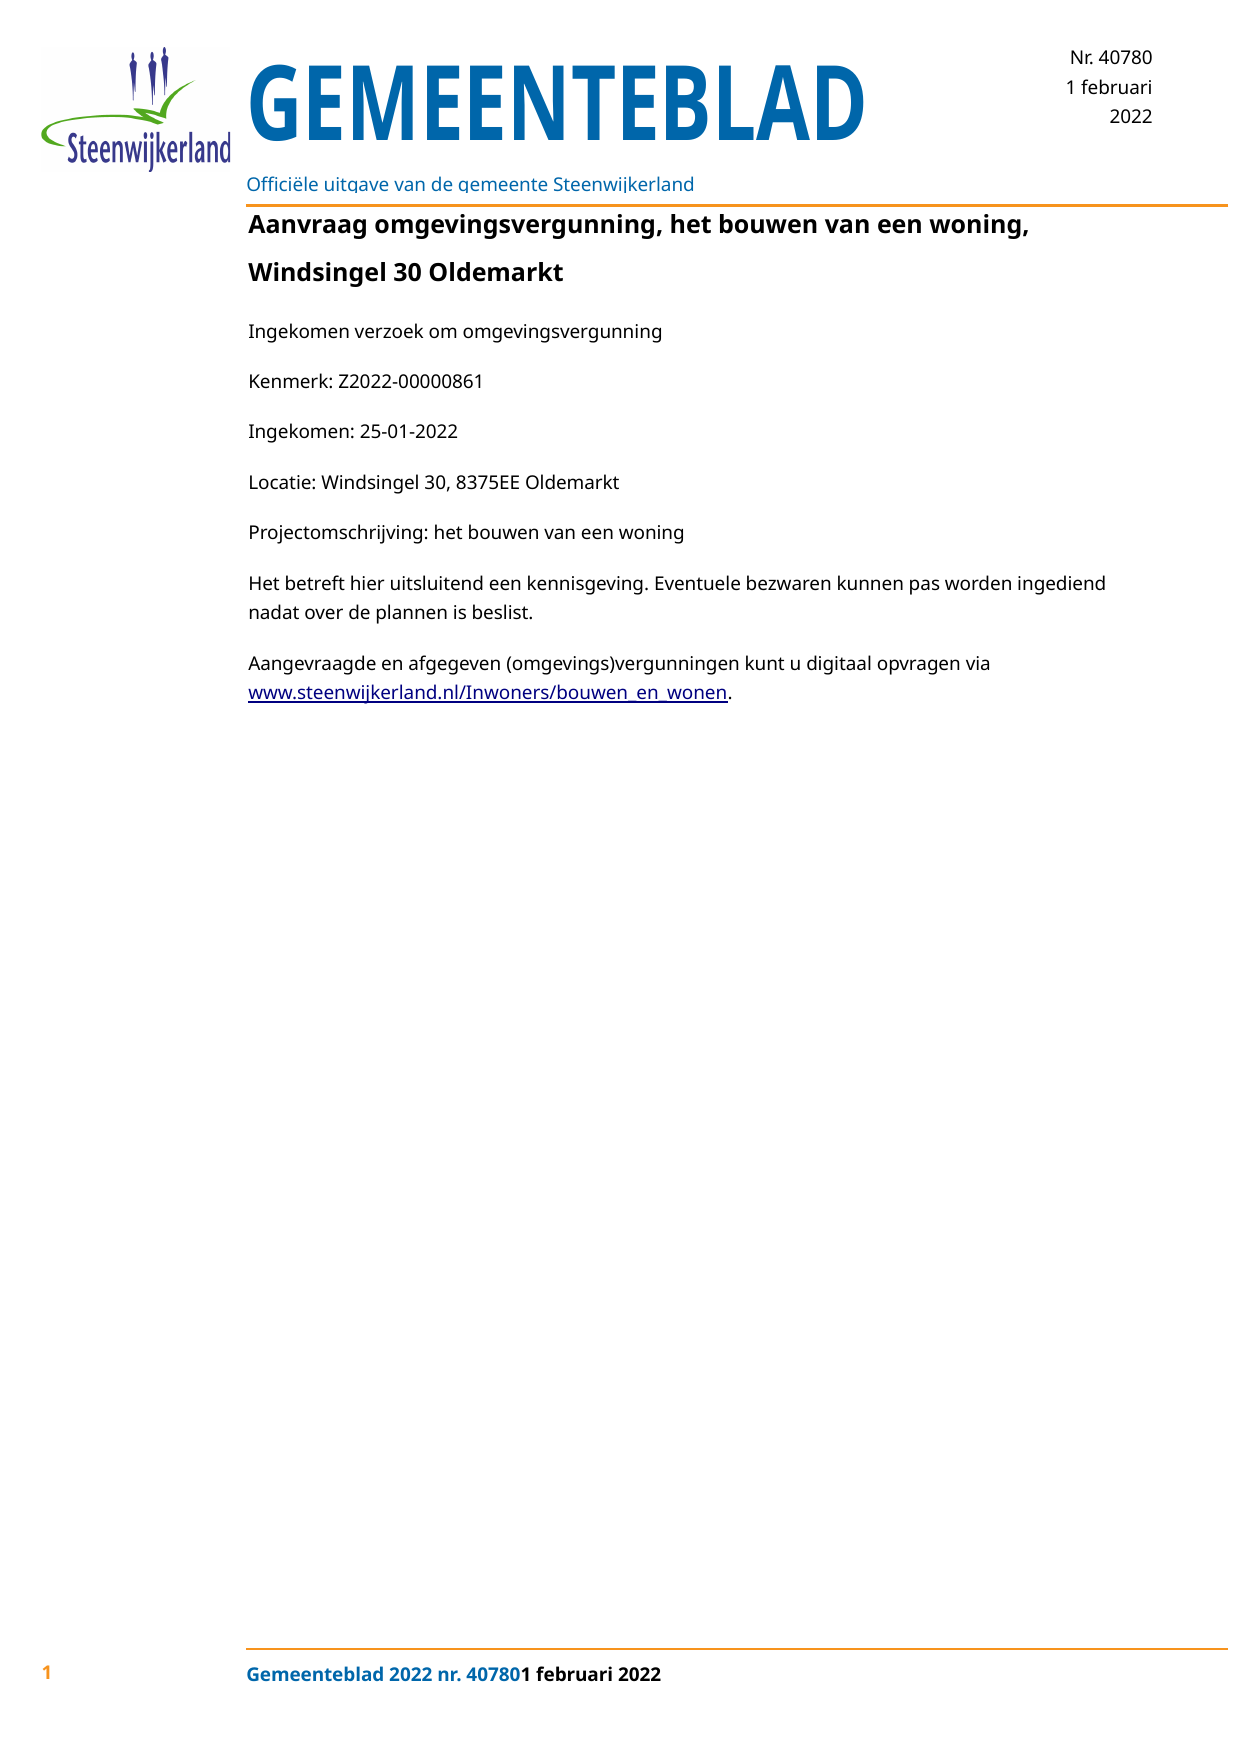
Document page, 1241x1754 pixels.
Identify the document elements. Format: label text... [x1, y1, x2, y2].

text Projectomschrijving: het bouwen van een woning [248, 519, 1152, 545]
text Ingekomen: 25-01-2022 [248, 419, 1152, 444]
text Locatie: Windsingel 30, 8375EE Oldemarkt [248, 469, 1152, 495]
text Aangevraagde en afgegeven (omgevings)vergunningen kunt u digitaal opvragen via www.steenwijkerland.nl/Inwoners/bouwen_en_wonen. [248, 650, 1152, 705]
text Het betreft hier uitsluitend een kennisgeving. Eventuele bezwaren kunnen pas worden ingediend nadat over de plannen is beslist. [248, 570, 1152, 625]
picture [41, 47, 231, 172]
text Ingekomen verzoek om omgevingsvergunning [248, 318, 1152, 344]
text Aanvraag omgevingsvergunning, het bouwen van een woning, Windsingel 30 Oldemarkt [248, 207, 1152, 288]
text Kenmerk: Z2022-00000861 [248, 368, 1152, 394]
